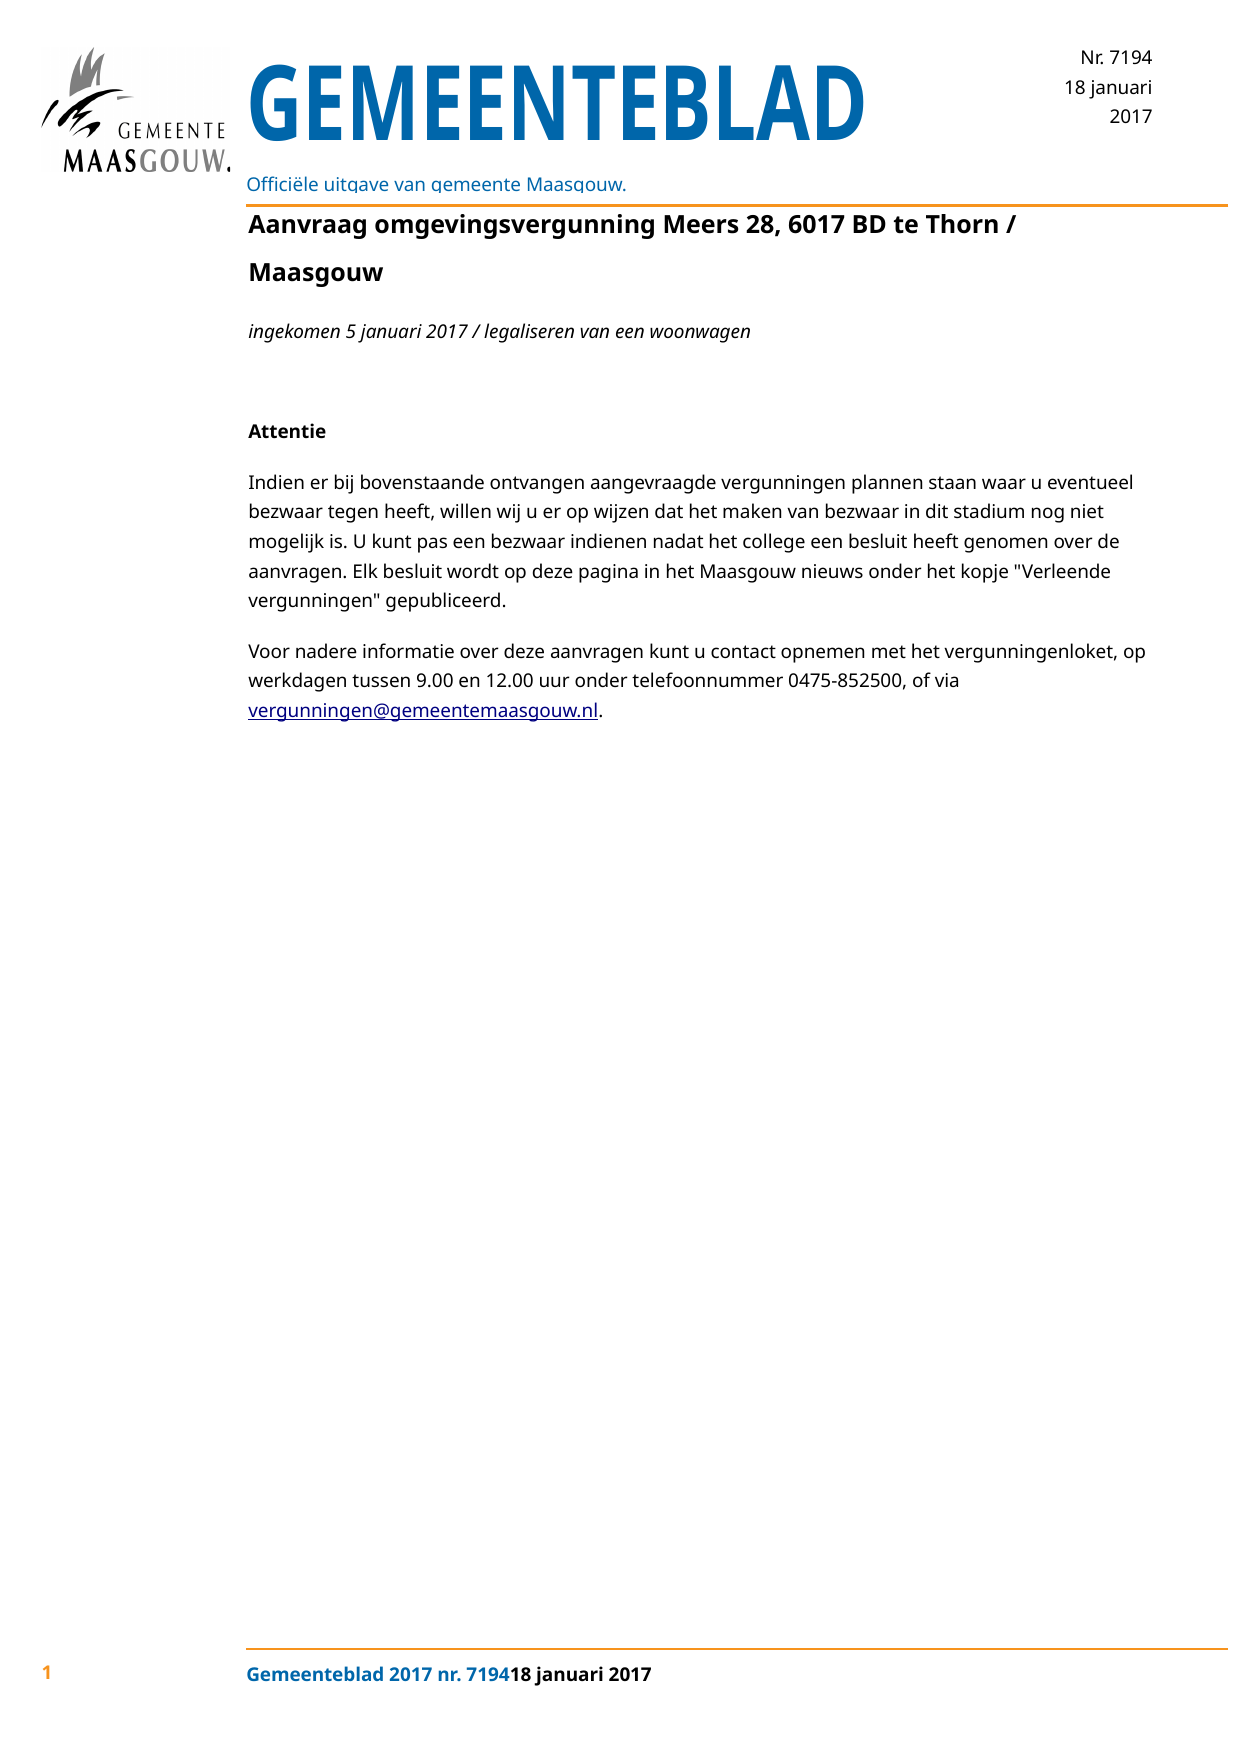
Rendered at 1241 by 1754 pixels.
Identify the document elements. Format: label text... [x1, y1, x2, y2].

text Attentie [248, 419, 1152, 444]
text Voor nadere informatie over deze aanvragen kunt u contact opnemen met het vergunningenloket, op werkdagen tussen 9.00 en 12.00 uur onder telefoonnummer 0475-852500, of via vergunningen@gemeentemaasgouw.nl. [248, 638, 1152, 723]
text Indien er bij bovenstaande ontvangen aangevraagde vergunningen plannen staan waar u eventueel bezwaar tegen heeft, willen wij u er op wijzen dat het maken van bezwaar in dit stadium nog niet mogelijk is. U kunt pas een bezwaar indienen nadat het college een besluit heeft genomen over de aanvragen. Elk besluit wordt op deze pagina in het Maasgouw nieuws onder het kopje "Verleende vergunningen" gepubliceerd. [248, 469, 1152, 613]
picture [41, 47, 231, 172]
text Aanvraag omgevingsvergunning Meers 28, 6017 BD te Thorn / Maasgouw [248, 207, 1152, 288]
text ingekomen 5 januari 2017 / legaliseren van een woonwagen [248, 318, 1152, 344]
